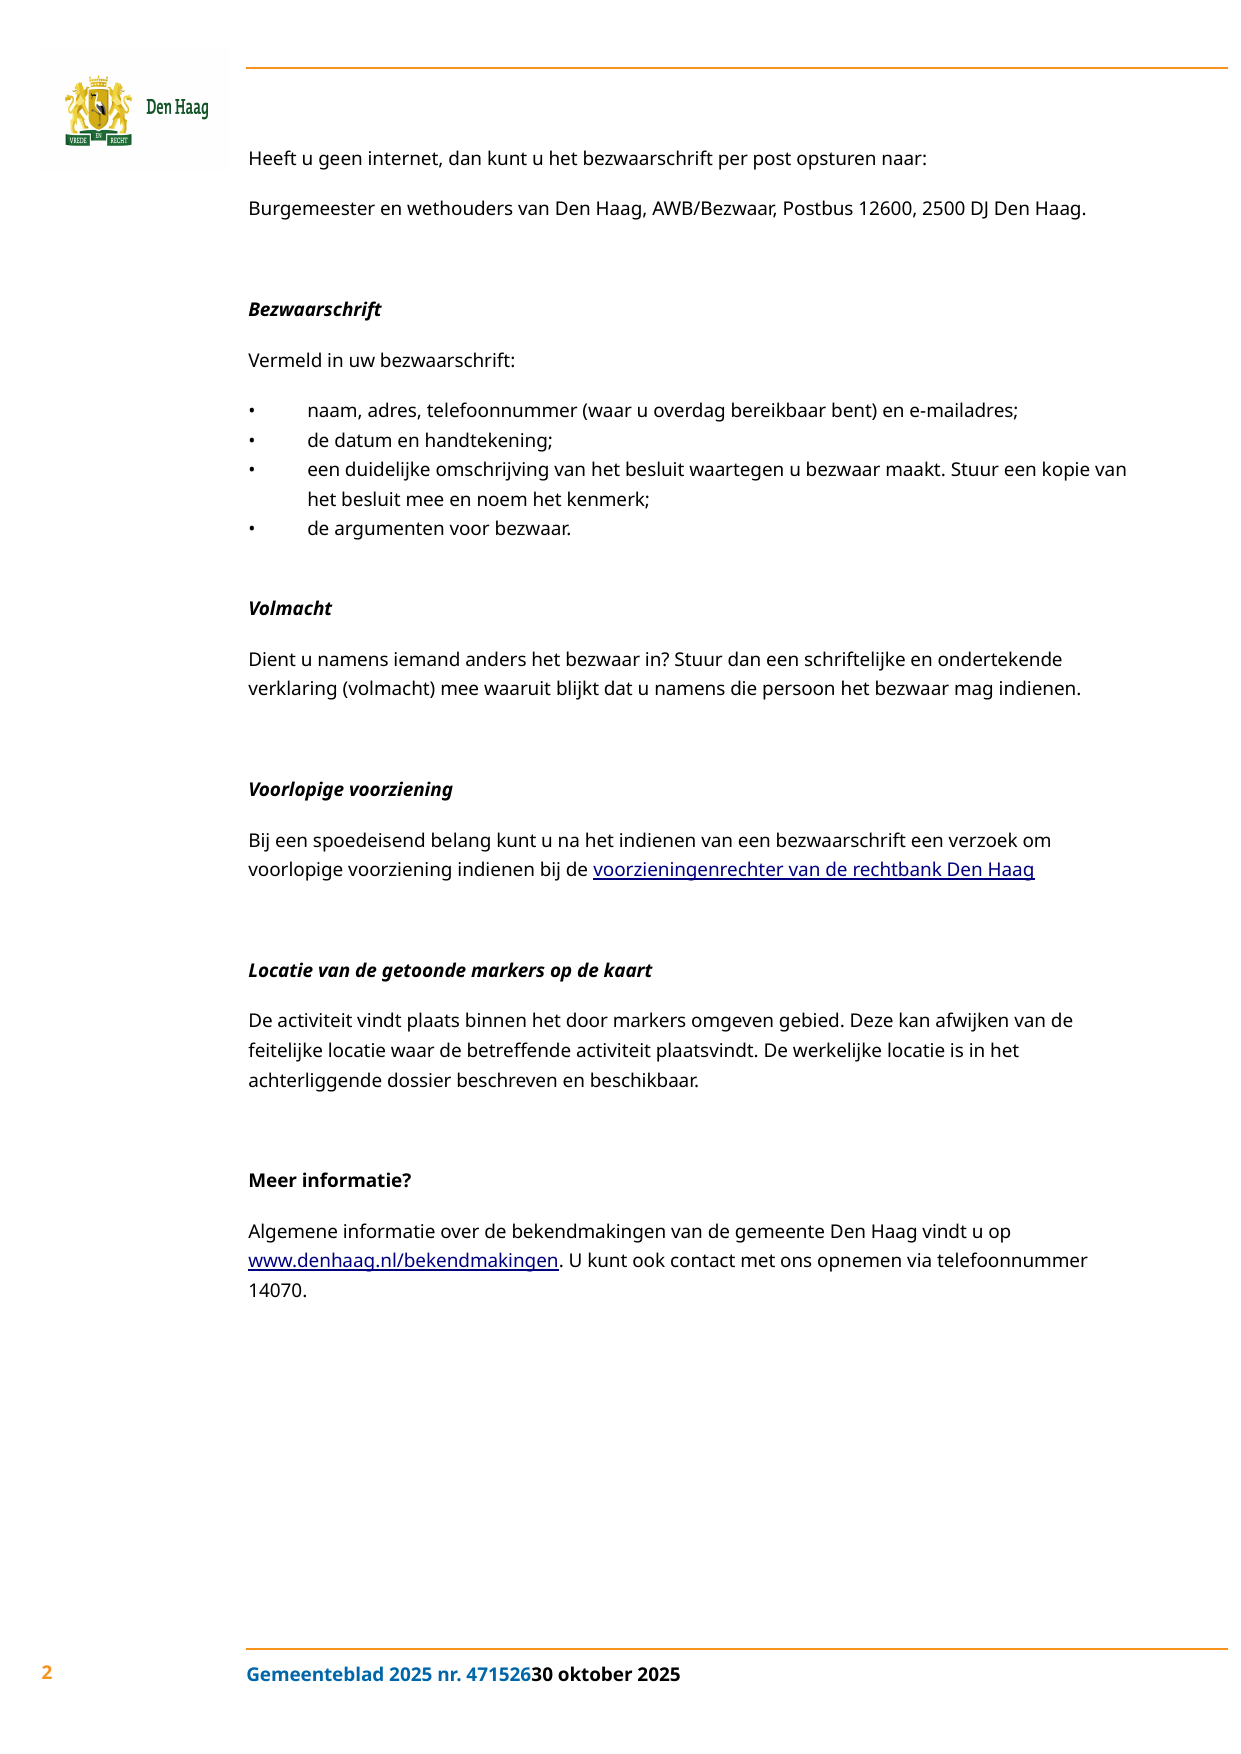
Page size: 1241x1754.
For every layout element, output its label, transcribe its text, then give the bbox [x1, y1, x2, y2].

text Algemene informatie over de bekendmakingen van de gemeente Den Haag vindt u op www.denhaag.nl/bekendmakingen. U kunt ook contact met ons opnemen via telefoonnummer 14070. [248, 1218, 1152, 1303]
list de argumenten voor bezwaar. [248, 516, 1152, 541]
text De activiteit vindt plaats binnen het door markers omgeven gebied. Deze kan afwijken van de feitelijke locatie waar de betreffende activiteit plaatsvindt. De werkelijke locatie is in het achterliggende dossier beschreven en beschikbaar. [248, 1008, 1152, 1093]
list een duidelijke omschrijving van het besluit waartegen u bezwaar maakt. Stuur een kopie van het besluit mee en noem het kenmerk; [248, 456, 1152, 512]
list naam, adres, telefoonnummer (waar u overdag bereikbaar bent) en e-mailadres; [248, 397, 1152, 423]
text Dient u namens iemand anders het bezwaar in? Stuur dan een schriftelijke en ondertekende verklaring (volmacht) mee waaruit blijkt dat u namens die persoon het bezwaar mag indienen. [248, 646, 1152, 701]
text Heeft u geen internet, dan kunt u het bezwaarschrift per post opsturen naar: [248, 145, 1152, 171]
text Bij een spoedeisend belang kunt u na het indienen van een bezwaarschrift een verzoek om voorlopige voorziening indienen bij de voorzieningenrechter van de rechtbank Den Haag [248, 827, 1152, 882]
list de datum en handtekening; [248, 427, 1152, 453]
text Volmacht [248, 596, 1152, 621]
text Vermeld in uw bezwaarschrift: [248, 347, 1152, 373]
text Locatie van de getoonde markers op de kaart [248, 957, 1152, 983]
text Burgemeester en wethouders van Den Haag, AWB/Bezwaar, Postbus 12600, 2500 DJ Den Haag. [248, 196, 1152, 221]
text Meer informatie? [248, 1168, 1152, 1193]
text Voorlopige voorziening [248, 776, 1152, 802]
text Bezwaarschrift [248, 296, 1152, 322]
picture [41, 47, 231, 172]
